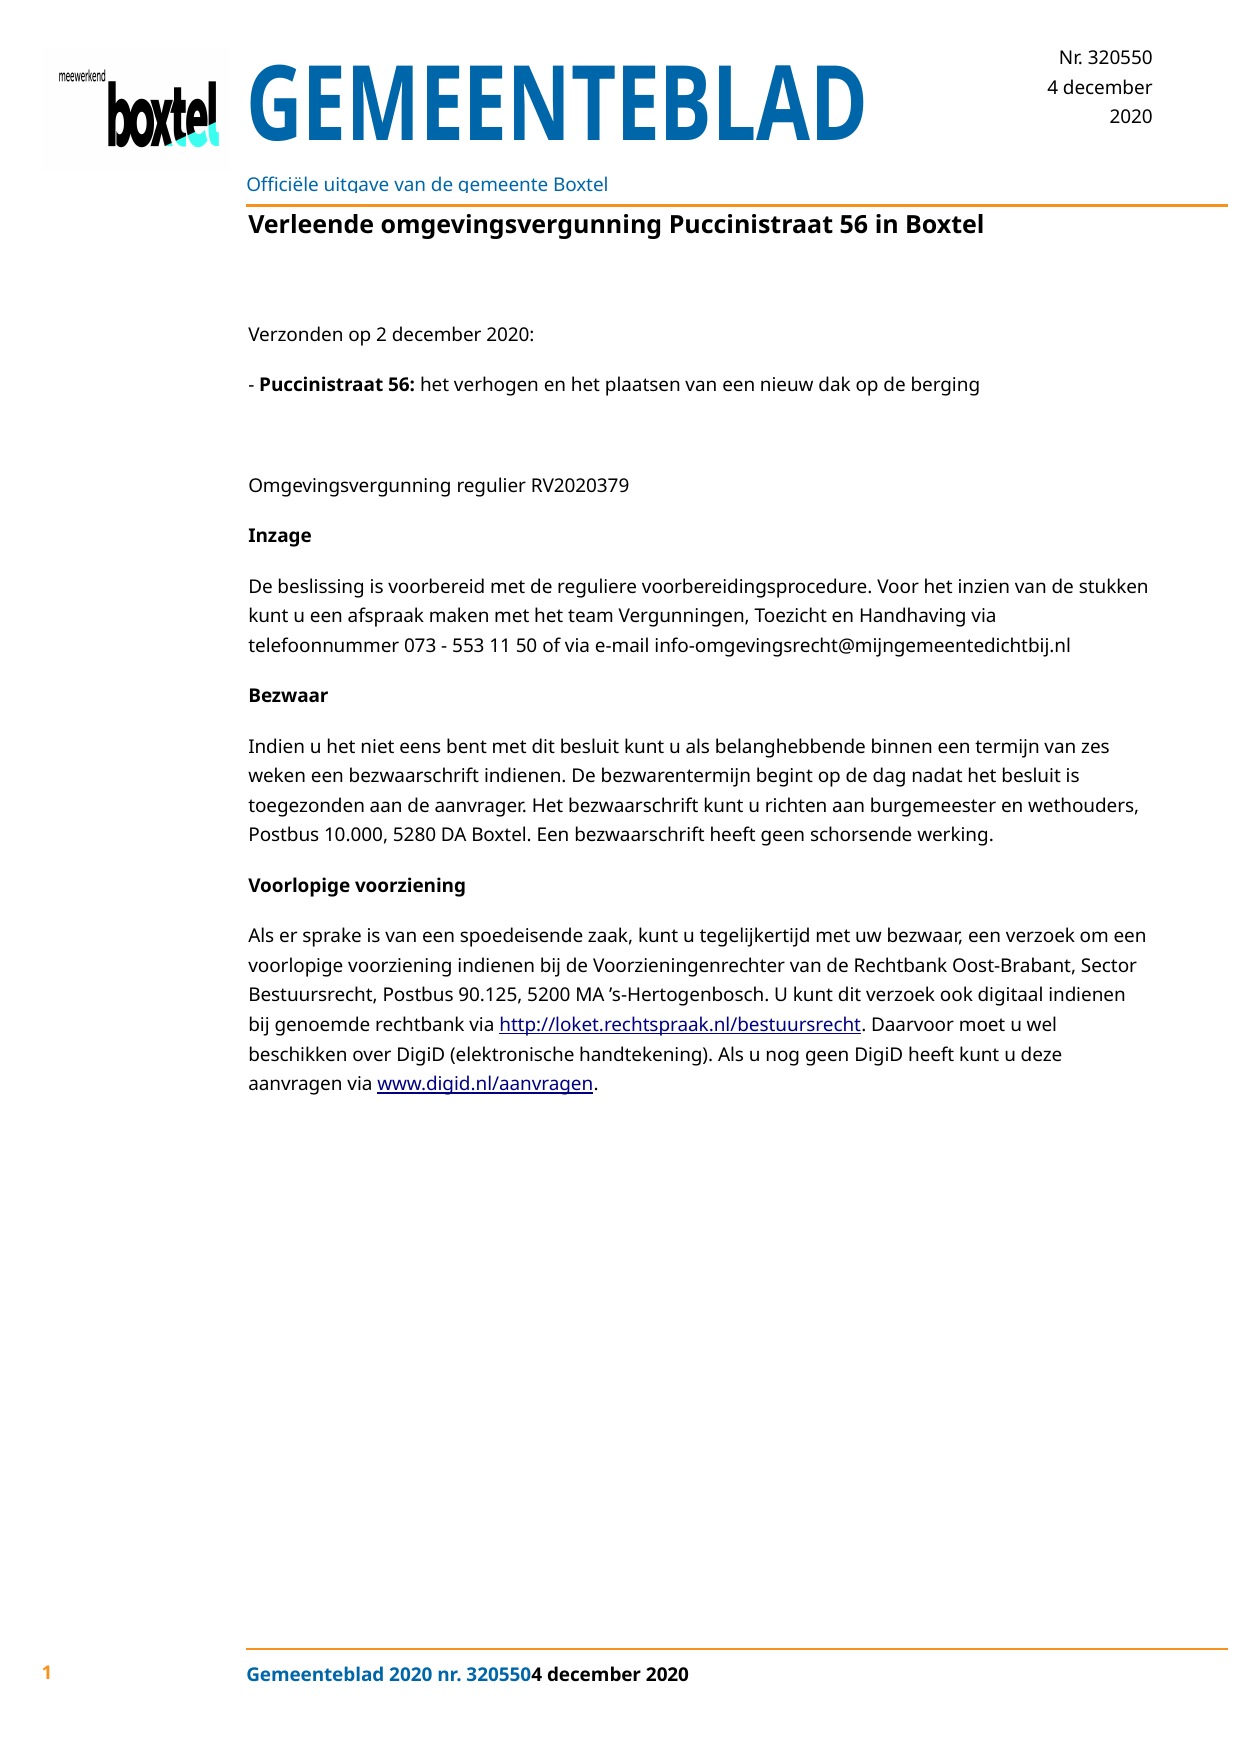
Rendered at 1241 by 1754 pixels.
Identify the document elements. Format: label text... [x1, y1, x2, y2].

text Verzonden op 2 december 2020: [248, 321, 1152, 346]
text De beslissing is voorbereid met de reguliere voorbereidingsprocedure. Voor het inzien van de stukken kunt u een afspraak maken met het team Vergunningen, Toezicht en Handhaving via telefoonnummer 073 - 553 11 50 of via e-mail info-omgevingsrecht@mijngemeentedichtbij.nl [248, 573, 1152, 658]
text Omgevingsvergunning regulier RV2020379 [248, 472, 1152, 498]
text Verleende omgevingsvergunning Puccinistraat 56 in Boxtel [248, 207, 1152, 241]
text Voorlopige voorziening [248, 872, 1152, 898]
text Als er sprake is van een spoedeisende zaak, kunt u tegelijkertijd met uw bezwaar, een verzoek om een voorlopige voorziening indienen bij de Voorzieningenrechter van de Rechtbank Oost-Brabant, Sector Bestuursrecht, Postbus 90.125, 5200 MA ’s-Hertogenbosch. U kunt dit verzoek ook digitaal indienen bij genoemde rechtbank via http://loket.rechtspraak.nl/bestuursrecht. Daarvoor moet u wel beschikken over DigiD (elektronische handtekening). Als u nog geen DigiD heeft kunt u deze aanvragen via www.digid.nl/aanvragen. [248, 922, 1152, 1096]
picture [41, 47, 231, 172]
text Bezwaar [248, 682, 1152, 708]
text - Puccinistraat 56: het verhogen en het plaatsen van een nieuw dak op de berging [248, 371, 1152, 397]
text Indien u het niet eens bent met dit besluit kunt u als belanghebbende binnen een termijn van zes weken een bezwaarschrift indienen. De bezwarentermijn begint op de dag nadat het besluit is toegezonden aan de aanvrager. Het bezwaarschrift kunt u richten aan burgemeester en wethouders, Postbus 10.000, 5280 DA Boxtel. Een bezwaarschrift heeft geen schorsende werking. [248, 733, 1152, 847]
text Inzage [248, 522, 1152, 548]
